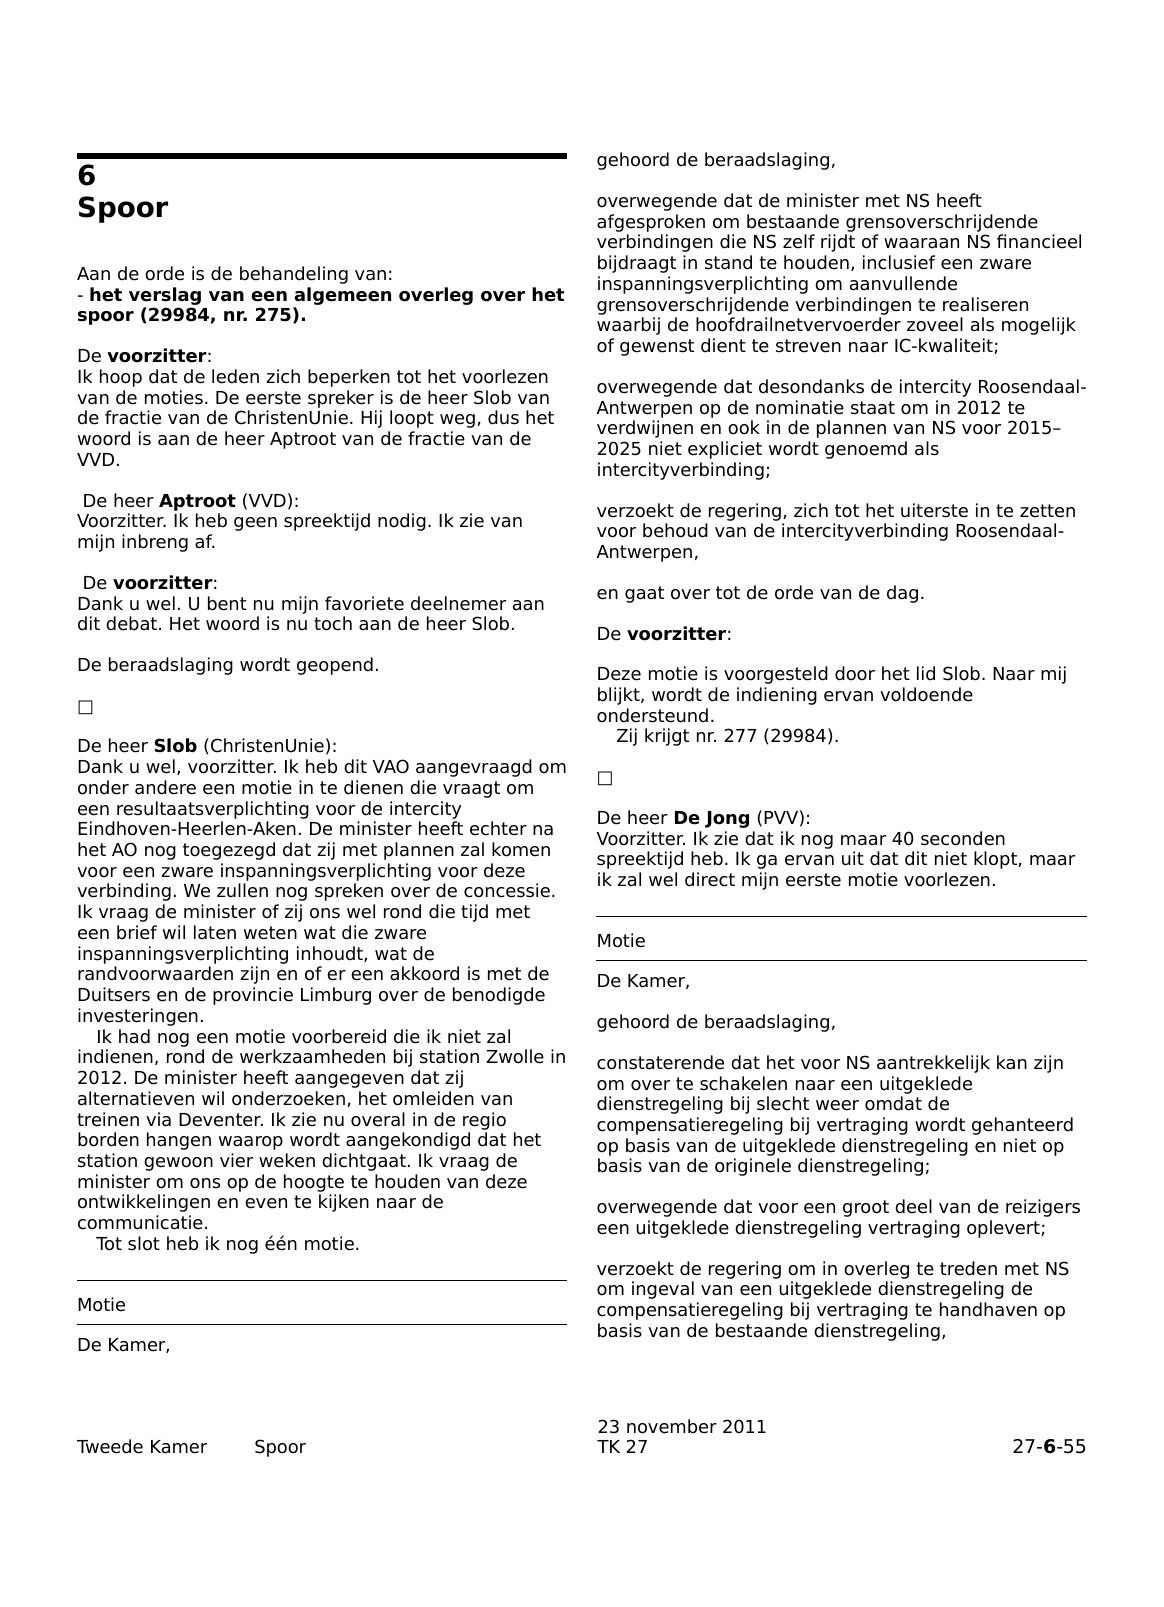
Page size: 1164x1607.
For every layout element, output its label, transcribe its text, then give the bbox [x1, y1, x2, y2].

text verzoekt de regering, zich tot het uiterste in te zetten voor behoud van de intercityverbinding Roosendaal-Antwerpen, [596, 500, 1087, 563]
text □ [77, 696, 567, 716]
text Voorzitter. Ik zie dat ik nog maar 40 seconden spreektijd heb. Ik ga ervan uit dat dit niet klopt, maar ik zal wel direct mijn eerste motie voorlezen. [596, 828, 1087, 891]
text overwegende dat desondanks de intercity Roosendaal-Antwerpen op de nominatie staat om in 2012 te verdwijnen en ook in de plannen van NS voor 2015–2025 niet expliciet wordt genoemd als intercityverbinding; [596, 377, 1087, 480]
text Voorzitter. Ik heb geen spreektijd nodig. Ik zie van mijn inbreng af. [77, 511, 567, 553]
text Motie [77, 1294, 567, 1315]
text overwegende dat de minister met NS heeft afgesproken om bestaande grensoverschrijdende verbindingen die NS zelf rijdt of waaraan NS financieel bijdraagt in stand te houden, inclusief een zware inspanningsverplichting om aanvullende grensoverschrijdende verbindingen te realiseren waarbij de hoofdrailnetvervoerder zoveel als mogelijk of gewenst dient te streven naar IC-kwaliteit; [596, 191, 1087, 357]
text De heer Slob (ChristenUnie): [77, 736, 567, 757]
text Motie [596, 931, 1087, 951]
text verzoekt de regering om in overleg te treden met NS om ingeval van een uitgeklede dienstregeling de compensatieregeling bij vertraging te handhaven op basis van de bestaande dienstregeling, [596, 1258, 1087, 1341]
text Tot slot heb ik nog één motie. [77, 1234, 567, 1254]
text De heer De Jong (PVV): [596, 808, 1087, 828]
title 6 Spoor [77, 159, 567, 224]
text De beraadslaging wordt geopend. [77, 655, 567, 676]
text Aan de orde is de behandeling van: [77, 264, 567, 284]
text De voorzitter: [596, 623, 1087, 644]
text en gaat over tot de orde van de dag. [596, 583, 1087, 603]
text De Kamer, [77, 1335, 567, 1356]
text De voorzitter: [77, 573, 567, 593]
text constaterende dat het voor NS aantrekkelijk kan zijn om over te schakelen naar een uitgeklede dienstregeling bij slecht weer omdat de compensatieregeling bij vertraging wordt gehanteerd op basis van de uitgeklede dienstregeling en niet op basis van de originele dienstregeling; [596, 1053, 1087, 1177]
text Zij krijgt nr. 277 (29984). [596, 726, 1087, 747]
text Dank u wel, voorzitter. Ik heb dit VAO aangevraagd om onder andere een motie in te dienen die vraagt om een resultaatsverplichting voor de intercity Eindhoven-Heerlen-Aken. De minister heeft echter na het AO nog toegezegd dat zij met plannen zal komen voor een zware inspanningsverplichting voor deze verbinding. We zullen nog spreken over de concessie. Ik vraag de minister of zij ons wel rond die tijd met een brief wil laten weten wat die zware inspanningsverplichting inhoudt, wat de randvoorwaarden zijn en of er een akkoord is met de Duitsers en de provincie Limburg over de benodigde investeringen. [77, 757, 567, 1026]
text overwegende dat voor een groot deel van de reizigers een uitgeklede dienstregeling vertraging oplevert; [596, 1197, 1087, 1238]
text De heer Aptroot (VVD): [77, 490, 567, 511]
text De Kamer, [596, 971, 1087, 992]
text Deze motie is voorgesteld door het lid Slob. Naar mij blijkt, wordt de indiening ervan voldoende ondersteund. [596, 664, 1087, 726]
text Ik hoop dat de leden zich beperken tot het voorlezen van de moties. De eerste spreker is de heer Slob van de fractie van de ChristenUnie. Hij loopt weg, dus het woord is aan de heer Aptroot van de fractie van de VVD. [77, 367, 567, 470]
text gehoord de beraadslaging, [596, 150, 1087, 171]
text Dank u wel. U bent nu mijn favoriete deelnemer aan dit debat. Het woord is nu toch aan de heer Slob. [77, 593, 567, 635]
text gehoord de beraadslaging, [596, 1012, 1087, 1033]
text De voorzitter: [77, 346, 567, 367]
text - het verslag van een algemeen overleg over het spoor (29984, nr. 275). [77, 284, 567, 326]
text Ik had nog een motie voorbereid die ik niet zal indienen, rond de werkzaamheden bij station Zwolle in 2012. De minister heeft aangegeven dat zij alternatieven wil onderzoeken, het omleiden van treinen via Deventer. Ik zie nu overal in de regio borden hangen waarop wordt aangekondigd dat het station gewoon vier weken dichtgaat. Ik vraag de minister om ons op de hoogte te houden van deze ontwikkelingen en even te kijken naar de communicatie. [77, 1026, 567, 1234]
text □ [596, 767, 1087, 788]
